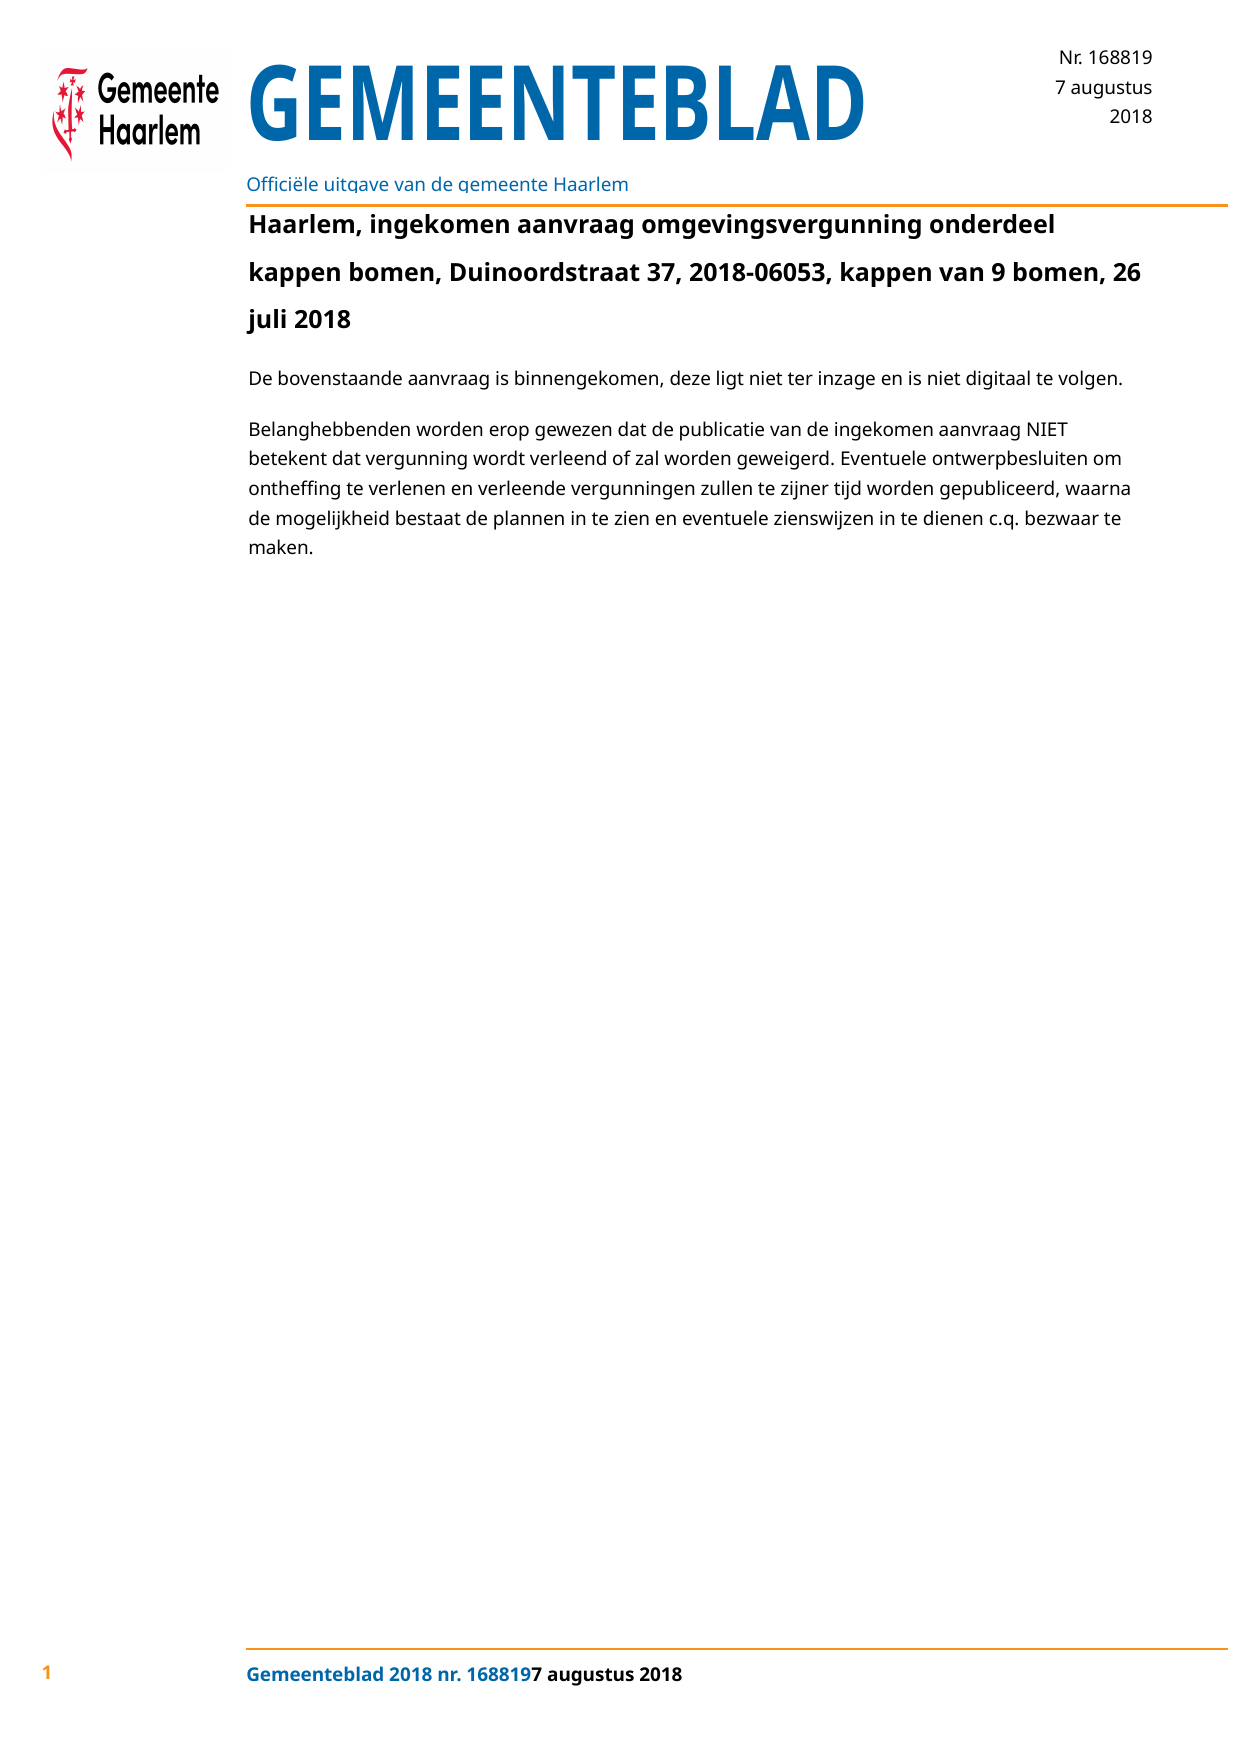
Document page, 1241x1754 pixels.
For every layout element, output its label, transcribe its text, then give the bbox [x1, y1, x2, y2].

text Haarlem, ingekomen aanvraag omgevingsvergunning onderdeel kappen bomen, Duinoordstraat 37, 2018-06053, kappen van 9 bomen, 26 juli 2018 [248, 207, 1152, 336]
text De bovenstaande aanvraag is binnengekomen, deze ligt niet ter inzage en is niet digitaal te volgen. [248, 366, 1152, 391]
text Belanghebbenden worden erop gewezen dat de publicatie van de ingekomen aanvraag NIET betekent dat vergunning wordt verleend of zal worden geweigerd. Eventuele ontwerpbesluiten om ontheffing te verlenen en verleende vergunningen zullen te zijner tijd worden gepubliceerd, waarna de mogelijkheid bestaat de plannen in te zien en eventuele zienswijzen in te dienen c.q. bezwaar te maken. [248, 416, 1152, 560]
picture [41, 47, 231, 172]
